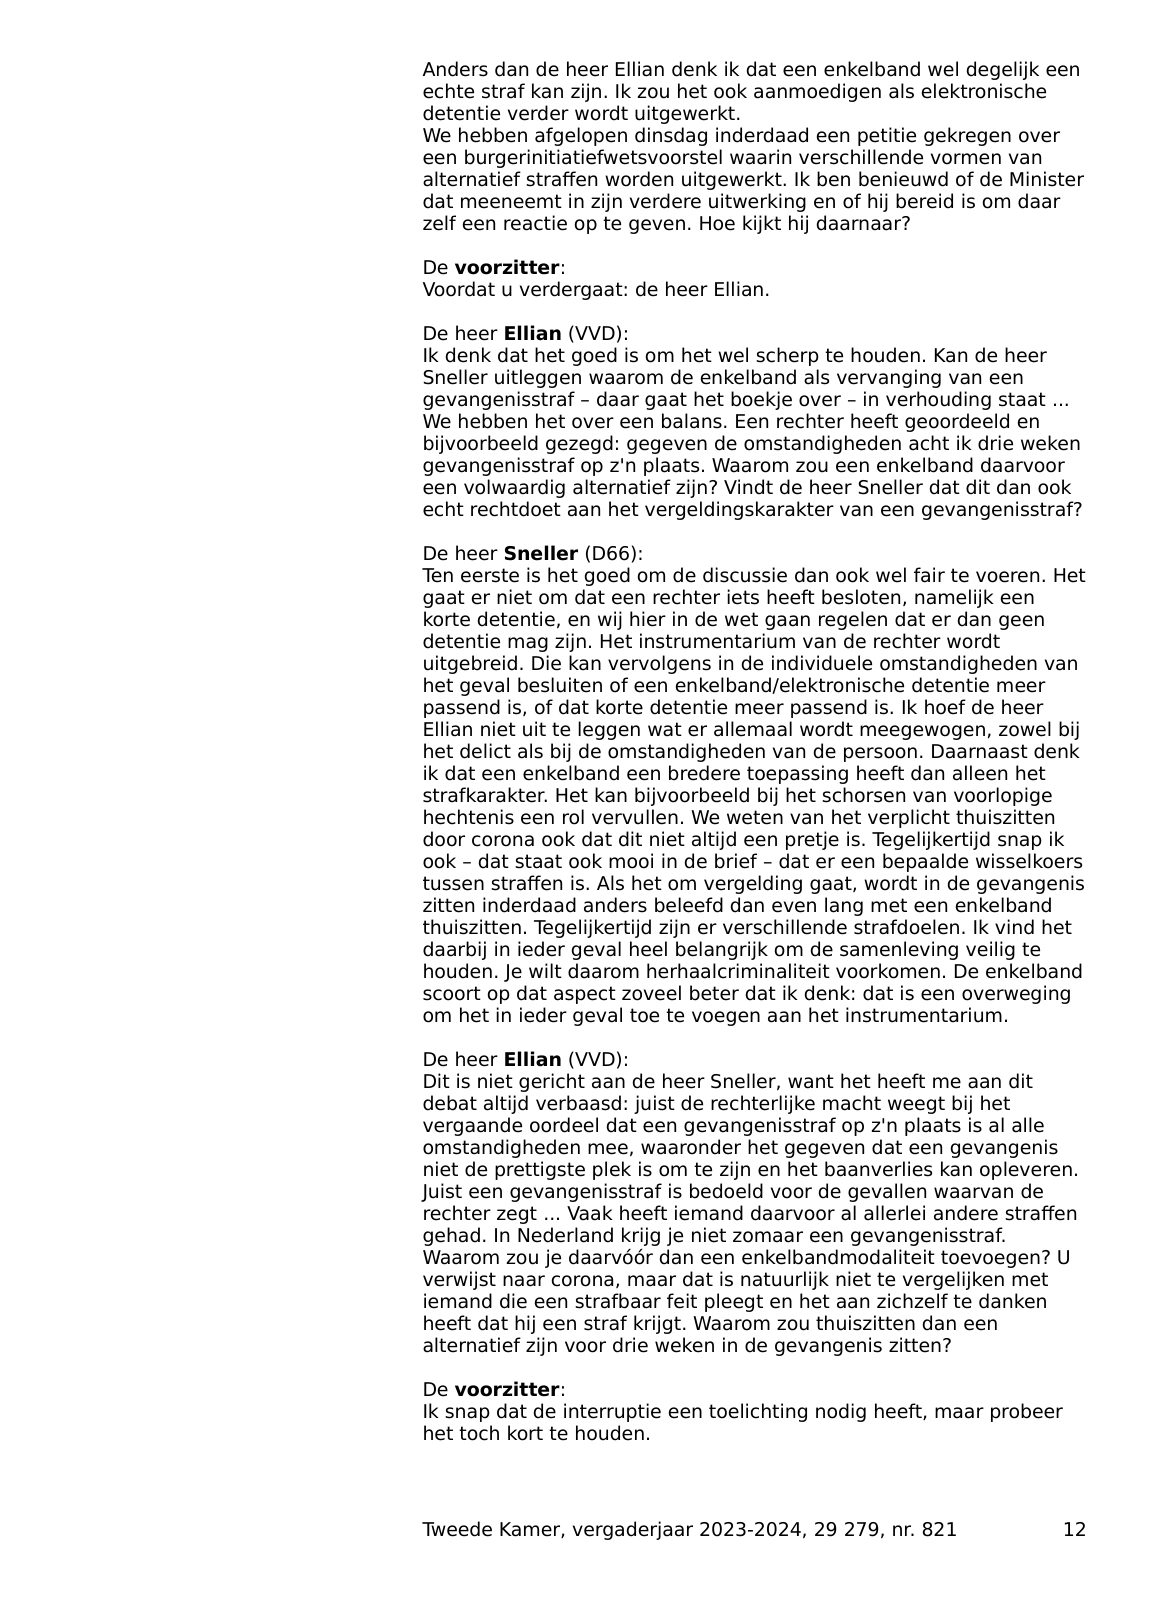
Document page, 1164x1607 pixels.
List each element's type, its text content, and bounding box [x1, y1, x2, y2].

text De voorzitter: [422, 1379, 1087, 1401]
text We hebben afgelopen dinsdag inderdaad een petitie gekregen over een burgerinitiatiefwetsvoorstel waarin verschillende vormen van alternatief straffen worden uitgewerkt. Ik ben benieuwd of de Minister dat meeneemt in zijn verdere uitwerking en of hij bereid is om daar zelf een reactie op te geven. Hoe kijkt hij daarnaar? [422, 125, 1087, 235]
text Anders dan de heer Ellian denk ik dat een enkelband wel degelijk een echte straf kan zijn. Ik zou het ook aanmoedigen als elektronische detentie verder wordt uitgewerkt. [422, 59, 1087, 125]
text Ten eerste is het goed om de discussie dan ook wel fair te voeren. Het gaat er niet om dat een rechter iets heeft besloten, namelijk een korte detentie, en wij hier in de wet gaan regelen dat er dan geen detentie mag zijn. Het instrumentarium van de rechter wordt uitgebreid. Die kan vervolgens in de individuele omstandigheden van het geval besluiten of een enkelband/elektronische detentie meer passend is, of dat korte detentie meer passend is. Ik hoef de heer Ellian niet uit te leggen wat er allemaal wordt meegewogen, zowel bij het delict als bij de omstandigheden van de persoon. Daarnaast denk ik dat een enkelband een bredere toepassing heeft dan alleen het strafkarakter. Het kan bijvoorbeeld bij het schorsen van voorlopige hechtenis een rol vervullen. We weten van het verplicht thuiszitten door corona ook dat dit niet altijd een pretje is. Tegelijkertijd snap ik ook – dat staat ook mooi in de brief – dat er een bepaalde wisselkoers tussen straffen is. Als het om vergelding gaat, wordt in de gevangenis zitten inderdaad anders beleefd dan even lang met een enkelband thuiszitten. Tegelijkertijd zijn er verschillende strafdoelen. Ik vind het daarbij in ieder geval heel belangrijk om de samenleving veilig te houden. Je wilt daarom herhaalcriminaliteit voorkomen. De enkelband scoort op dat aspect zoveel beter dat ik denk: dat is een overweging om het in ieder geval toe te voegen aan het instrumentarium. [422, 565, 1087, 1027]
text De heer Ellian (VVD): [422, 1049, 1087, 1071]
text Voordat u verdergaat: de heer Ellian. [422, 279, 1087, 301]
text Ik denk dat het goed is om het wel scherp te houden. Kan de heer Sneller uitleggen waarom de enkelband als vervanging van een gevangenisstraf – daar gaat het boekje over – in verhouding staat ... We hebben het over een balans. Een rechter heeft geoordeeld en bijvoorbeeld gezegd: gegeven de omstandigheden acht ik drie weken gevangenisstraf op z'n plaats. Waarom zou een enkelband daarvoor een volwaardig alternatief zijn? Vindt de heer Sneller dat dit dan ook echt rechtdoet aan het vergeldingskarakter van een gevangenisstraf? [422, 345, 1087, 521]
text De heer Ellian (VVD): [422, 323, 1087, 345]
text Ik snap dat de interruptie een toelichting nodig heeft, maar probeer het toch kort te houden. [422, 1401, 1087, 1445]
text De heer Sneller (D66): [422, 543, 1087, 565]
text De voorzitter: [422, 257, 1087, 279]
text Dit is niet gericht aan de heer Sneller, want het heeft me aan dit debat altijd verbaasd: juist de rechterlijke macht weegt bij het vergaande oordeel dat een gevangenisstraf op z'n plaats is al alle omstandigheden mee, waaronder het gegeven dat een gevangenis niet de prettigste plek is om te zijn en het baanverlies kan opleveren. Juist een gevangenisstraf is bedoeld voor de gevallen waarvan de rechter zegt ... Vaak heeft iemand daarvoor al allerlei andere straffen gehad. In Nederland krijg je niet zomaar een gevangenisstraf. Waarom zou je daarvóór dan een enkelbandmodaliteit toevoegen? U verwijst naar corona, maar dat is natuurlijk niet te vergelijken met iemand die een strafbaar feit pleegt en het aan zichzelf te danken heeft dat hij een straf krijgt. Waarom zou thuiszitten dan een alternatief zijn voor drie weken in de gevangenis zitten? [422, 1071, 1087, 1357]
